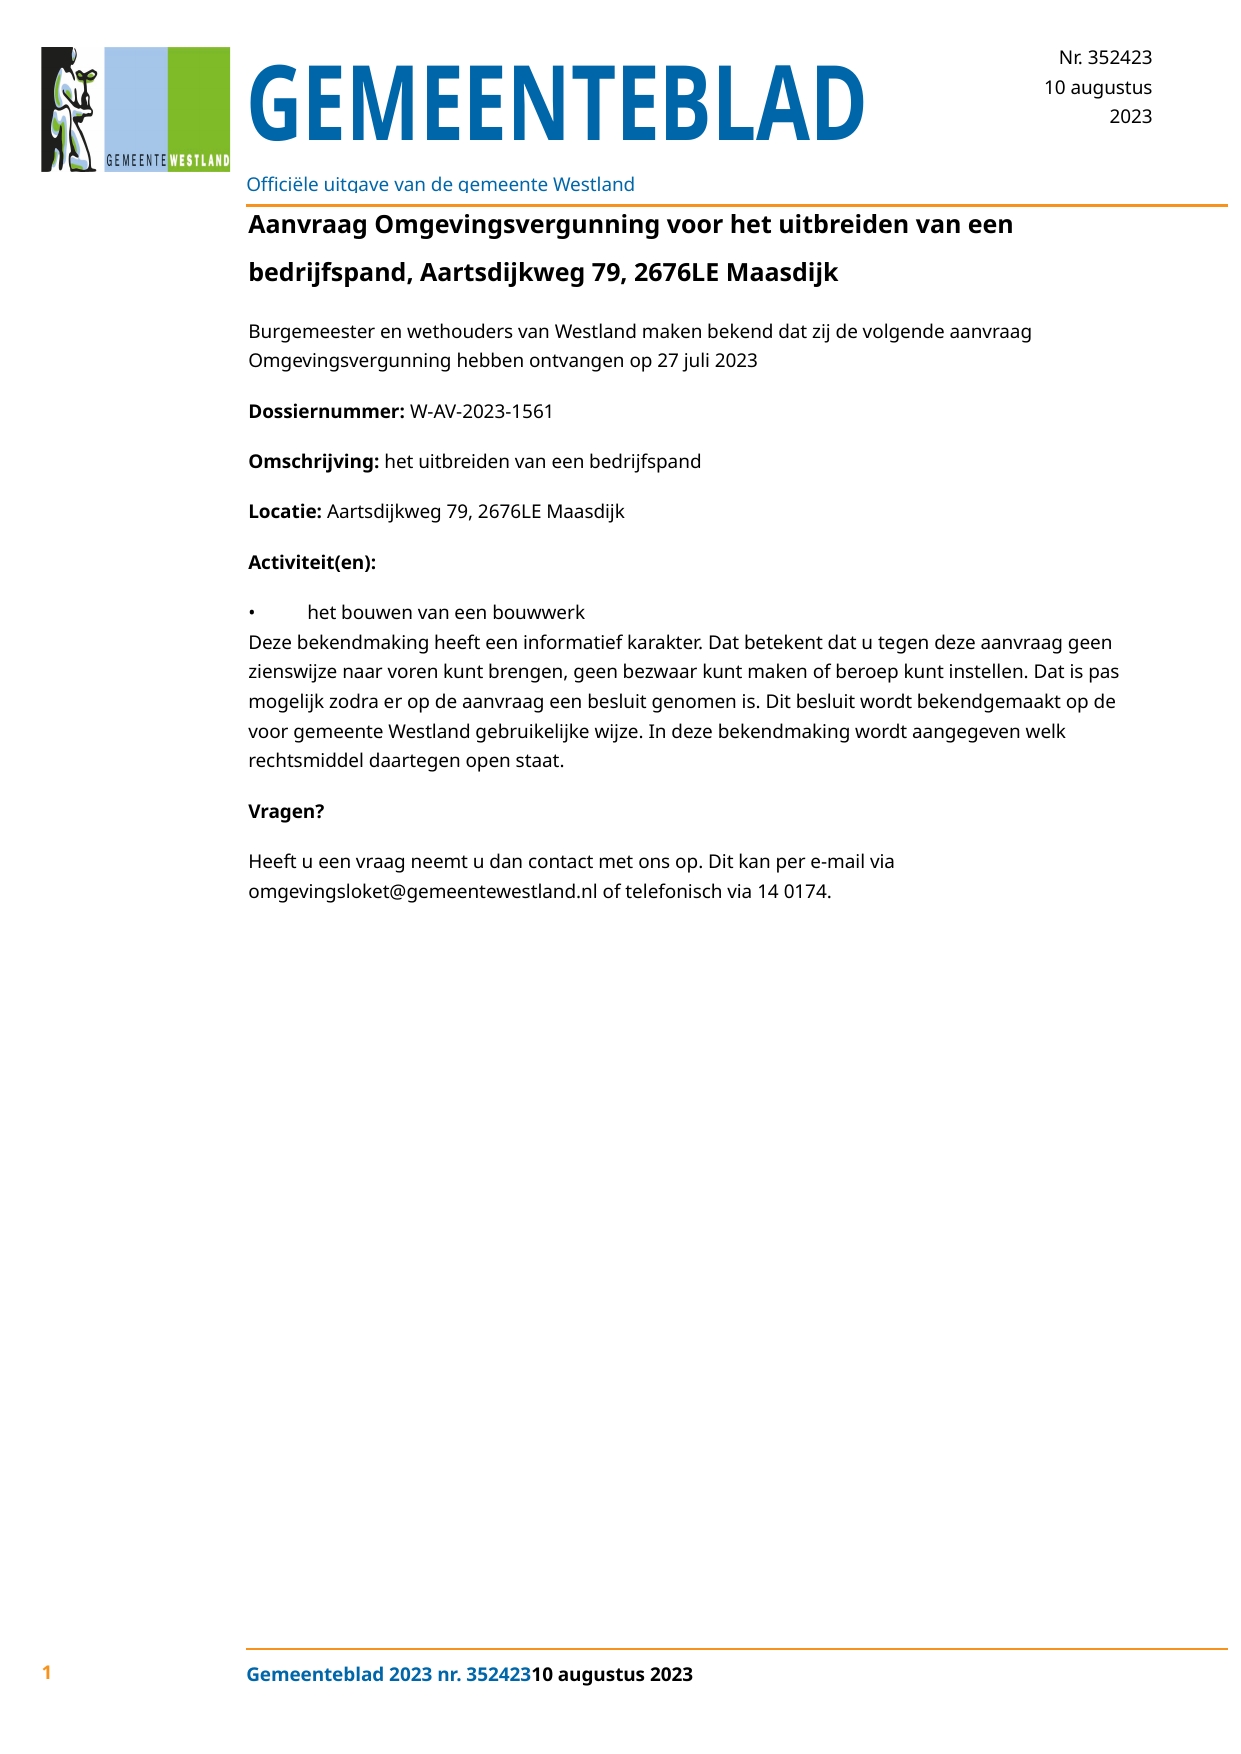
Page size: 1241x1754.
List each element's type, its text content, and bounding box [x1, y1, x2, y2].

text Vragen? [248, 798, 1152, 824]
picture [41, 47, 231, 172]
text Omschrijving: het uitbreiden van een bedrijfspand [248, 448, 1152, 474]
text Locatie: Aartsdijkweg 79, 2676LE Maasdijk [248, 499, 1152, 524]
text Dossiernummer: W-AV-2023-1561 [248, 398, 1152, 424]
text Activiteit(en): [248, 549, 1152, 575]
text Heeft u een vraag neemt u dan contact met ons op. Dit kan per e-mail via omgevingsloket@gemeentewestland.nl of telefonisch via 14 0174. [248, 848, 1152, 904]
list het bouwen van een bouwwerk [248, 599, 1152, 625]
text Deze bekendmaking heeft een informatief karakter. Dat betekent dat u tegen deze aanvraag geen zienswijze naar voren kunt brengen, geen bezwaar kunt maken of beroep kunt instellen. Dat is pas mogelijk zodra er op de aanvraag een besluit genomen is. Dit besluit wordt bekendgemaakt op de voor gemeente Westland gebruikelijke wijze. In deze bekendmaking wordt aangegeven welk rechtsmiddel daartegen open staat. [248, 629, 1152, 773]
text Aanvraag Omgevingsvergunning voor het uitbreiden van een bedrijfspand, Aartsdijkweg 79, 2676LE Maasdijk [248, 207, 1152, 288]
text Burgemeester en wethouders van Westland maken bekend dat zij de volgende aanvraag Omgevingsvergunning hebben ontvangen op 27 juli 2023 [248, 318, 1152, 373]
